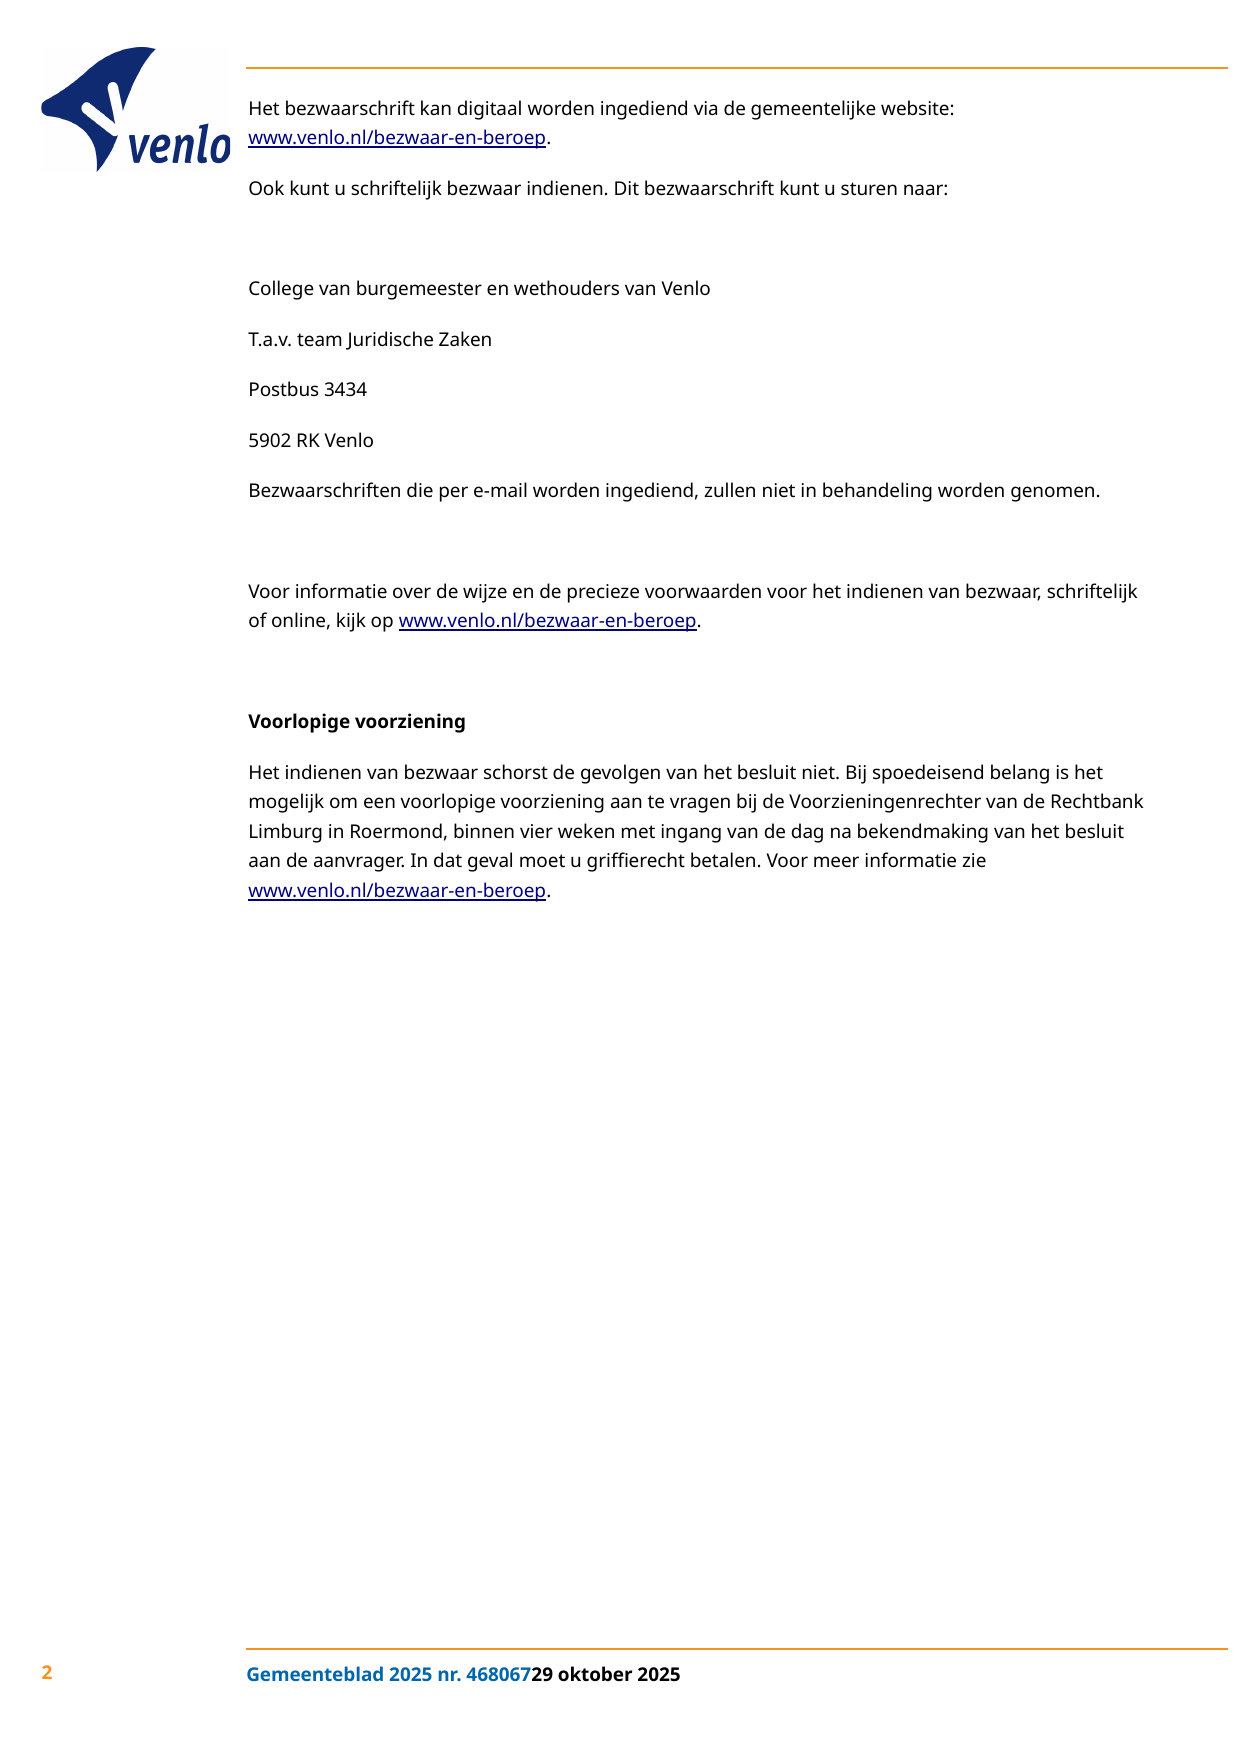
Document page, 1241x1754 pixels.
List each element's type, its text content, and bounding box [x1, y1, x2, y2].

text Bezwaarschriften die per e-mail worden ingediend, zullen niet in behandeling worden genomen. [248, 477, 1152, 503]
text Postbus 3434 [248, 376, 1152, 402]
text Ook kunt u schriftelijk bezwaar indienen. Dit bezwaarschrift kunt u sturen naar: [248, 175, 1152, 201]
text College van burgemeester en wethouders van Venlo [248, 276, 1152, 301]
text T.a.v. team Juridische Zaken [248, 326, 1152, 352]
text Voor informatie over de wijze en de precieze voorwaarden voor het indienen van bezwaar, schriftelijk of online, kijk op www.venlo.nl/bezwaar-en-beroep. [248, 578, 1152, 633]
text Het indienen van bezwaar schorst de gevolgen van het besluit niet. Bij spoedeisend belang is het mogelijk om een voorlopige voorziening aan te vragen bij de Voorzieningenrechter van de Rechtbank Limburg in Roermond, binnen vier weken met ingang van de dag na bekendmaking van het besluit aan de aanvrager. In dat geval moet u griffierecht betalen. Voor meer informatie zie www.venlo.nl/bezwaar-en-beroep. [248, 759, 1152, 903]
text Voorlopige voorziening [248, 708, 1152, 734]
text 5902 RK Venlo [248, 427, 1152, 453]
text Het bezwaarschrift kan digitaal worden ingediend via de gemeentelijke website: www.venlo.nl/bezwaar-en-beroep. [248, 95, 1152, 150]
picture [41, 47, 231, 172]
